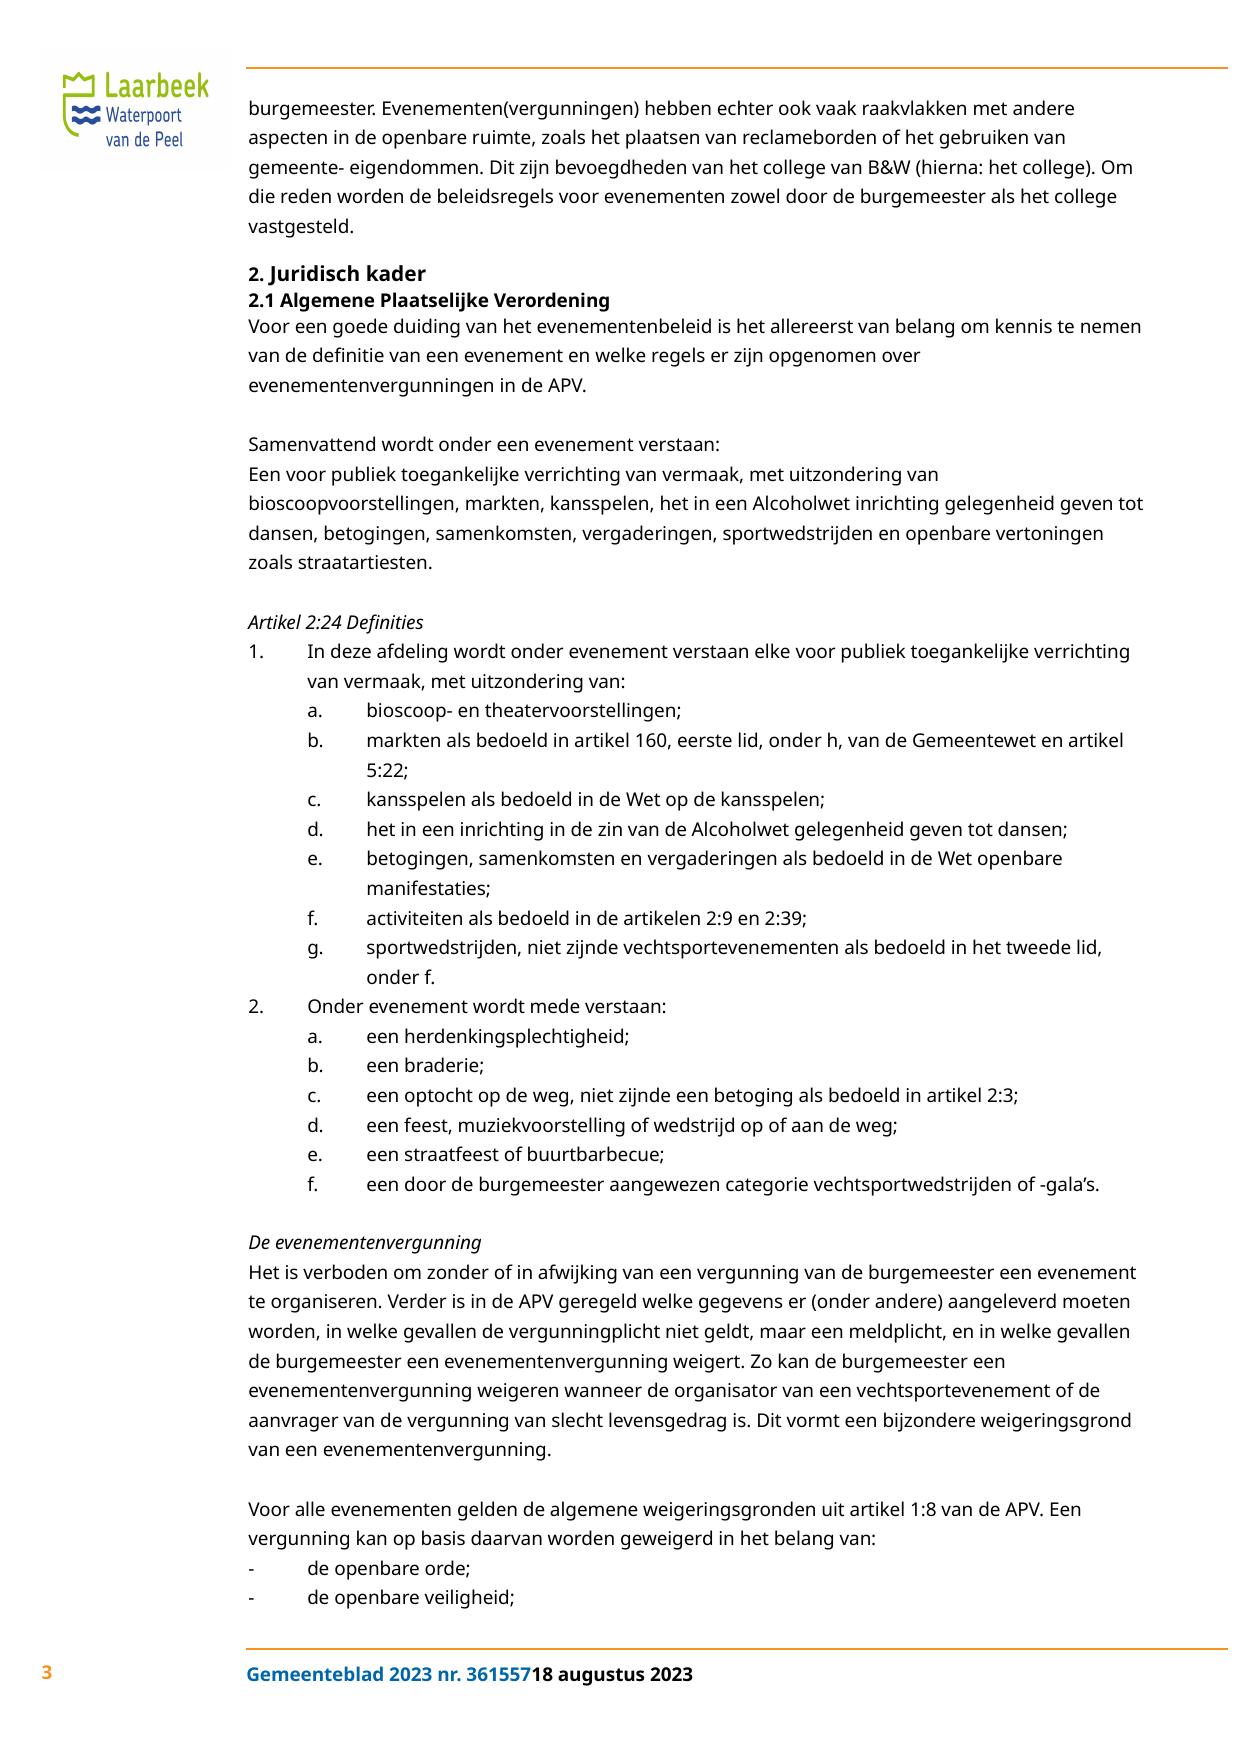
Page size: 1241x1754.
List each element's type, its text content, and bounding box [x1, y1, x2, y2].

text Samenvattend wordt onder een evenement verstaan: [248, 431, 1152, 457]
list de openbare veiligheid; [248, 1584, 1152, 1610]
text Voor een goede duiding van het evenementenbeleid is het allereerst van belang om kennis te nemen van de definitie van een evenement en welke regels er zijn opgenomen over evenementenvergunningen in de APV. [248, 313, 1152, 398]
text Een voor publiek toegankelijke verrichting van vermaak, met uitzondering van bioscoopvoorstellingen, markten, kansspelen, het in een Alcoholwet inrichting gelegenheid geven tot dansen, betogingen, samenkomsten, vergaderingen, sportwedstrijden en openbare vertoningen zoals straatartiesten. [248, 461, 1152, 575]
list de openbare orde; [248, 1555, 1152, 1581]
text burgemeester. Evenementen(vergunningen) hebben echter ook vaak raakvlakken met andere aspecten in de openbare ruimte, zoals het plaatsen van reclameborden of het gebruiken van gemeente- eigendommen. Dit zijn bevoegdheden van het college van B&W (hierna: het college). Om die reden worden de beleidsregels voor evenementen zowel door de burgemeester als het college vastgesteld. [248, 95, 1152, 239]
text Voor alle evenementen gelden de algemene weigeringsgronden uit artikel 1:8 van de APV. Een vergunning kan op basis daarvan worden geweigerd in het belang van: [248, 1496, 1152, 1551]
text Het is verboden om zonder of in afwijking van een vergunning van de burgemeester een evenement te organiseren. Verder is in de APV geregeld welke gegevens er (onder andere) aangeleverd moeten worden, in welke gevallen de vergunningplicht niet geldt, maar een meldplicht, en in welke gevallen de burgemeester een evenementenvergunning weigert. Zo kan de burgemeester een evenementenvergunning weigeren wanneer de organisator van een vechtsportevenement of de aanvrager van de vergunning van slecht levensgedrag is. Dit vormt een bijzondere weigeringsgrond van een evenementenvergunning. [248, 1259, 1152, 1462]
picture [41, 47, 231, 172]
text De evenementenvergunning [248, 1229, 1152, 1255]
table_header Artikel 2:24 Definities In deze afdeling wordt onder evenement verstaan elke voor publiek toegankelijke verrichting van vermaak, met uitzondering van: bioscoop- en theatervoorstellingen; markten als bedoeld in artikel 160, eerste lid, onder h, van de Gemeentewet en artikel 5:22; kansspelen als bedoeld in de Wet op de kansspelen; het in een inrichting in de zin van de Alcoholwet gelegenheid geven tot dansen; betogingen, samenkomsten en vergaderingen als bedoeld in de Wet openbare manifestaties; activiteiten als bedoeld in de artikelen 2:9 en 2:39; sportwedstrijden, niet zijnde vechtsportevenementen als bedoeld in het tweede lid, onder f. Onder evenement wordt mede verstaan: een herdenkingsplechtigheid; een braderie; een optocht op de weg, niet zijnde een betoging als bedoeld in artikel 2:3; een feest, muziekvoorstelling of wedstrijd op of aan de weg; een straatfeest of buurtbarbecue; een door de burgemeester aangewezen categorie vechtsportwedstrijden of -gala’s. [248, 609, 1152, 1197]
text 2.1 Algemene Plaatselijke Verordening [248, 287, 1152, 313]
text 2. Juridisch kader [248, 259, 1152, 287]
